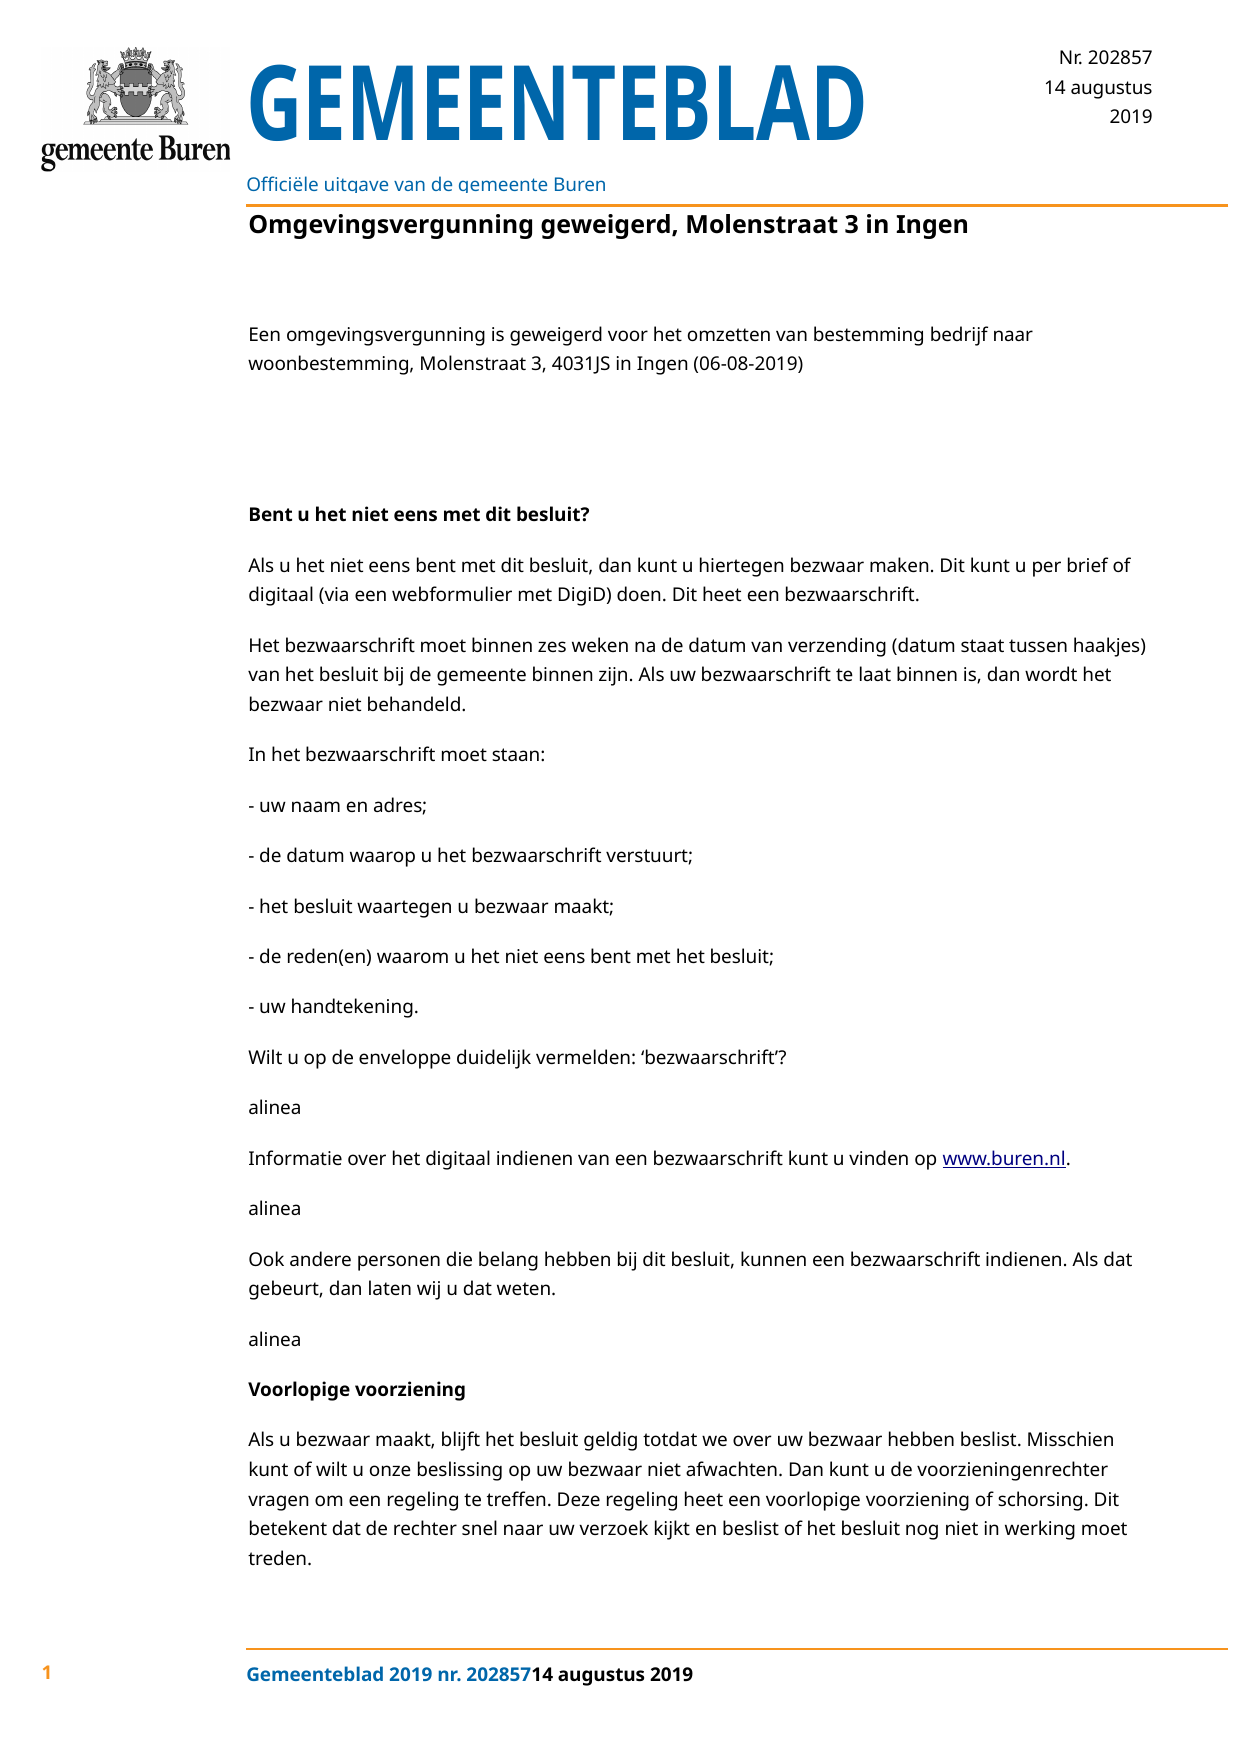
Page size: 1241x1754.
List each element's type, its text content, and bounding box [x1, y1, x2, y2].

picture [41, 47, 231, 172]
text Het bezwaarschrift moet binnen zes weken na de datum van verzending (datum staat tussen haakjes) van het besluit bij de gemeente binnen zijn. Als uw bezwaarschrift te laat binnen is, dan wordt het bezwaar niet behandeld. [248, 632, 1152, 717]
text Een omgevingsvergunning is geweigerd voor het omzetten van bestemming bedrijf naar woonbestemming, Molenstraat 3, 4031JS in Ingen (06-08-2019) [248, 321, 1152, 376]
text Als u het niet eens bent met dit besluit, dan kunt u hiertegen bezwaar maken. Dit kunt u per brief of digitaal (via een webformulier met DigiD) doen. Dit heet een bezwaarschrift. [248, 552, 1152, 607]
text Wilt u op de enveloppe duidelijk vermelden: ‘bezwaarschrift’? [248, 1044, 1152, 1070]
text - uw handtekening. [248, 994, 1152, 1019]
text - uw naam en adres; [248, 792, 1152, 818]
text Informatie over het digitaal indienen van een bezwaarschrift kunt u vinden op www.buren.nl. [248, 1145, 1152, 1171]
text - de reden(en) waarom u het niet eens bent met het besluit; [248, 943, 1152, 969]
text Bent u het niet eens met dit besluit? [248, 502, 1152, 527]
text - de datum waarop u het bezwaarschrift verstuurt; [248, 842, 1152, 868]
text Voorlopige voorziening [248, 1376, 1152, 1402]
text - het besluit waartegen u bezwaar maakt; [248, 893, 1152, 918]
text Ook andere personen die belang hebben bij dit besluit, kunnen een bezwaarschrift indienen. Als dat gebeurt, dan laten wij u dat weten. [248, 1246, 1152, 1301]
text Omgevingsvergunning geweigerd, Molenstraat 3 in Ingen [248, 207, 1152, 241]
text In het bezwaarschrift moet staan: [248, 742, 1152, 767]
text Als u bezwaar maakt, blijft het besluit geldig totdat we over uw bezwaar hebben beslist. Misschien kunt of wilt u onze beslissing op uw bezwaar niet afwachten. Dan kunt u de voorzieningenrechter vragen om een regeling te treffen. Deze regeling heet een voorlopige voorziening of schorsing. Dit betekent dat de rechter snel naar uw verzoek kijkt en beslist of het besluit nog niet in werking moet treden. [248, 1427, 1152, 1571]
text alinea­ [248, 1326, 1152, 1351]
text alinea­ [248, 1195, 1152, 1221]
text alinea­ [248, 1094, 1152, 1120]
